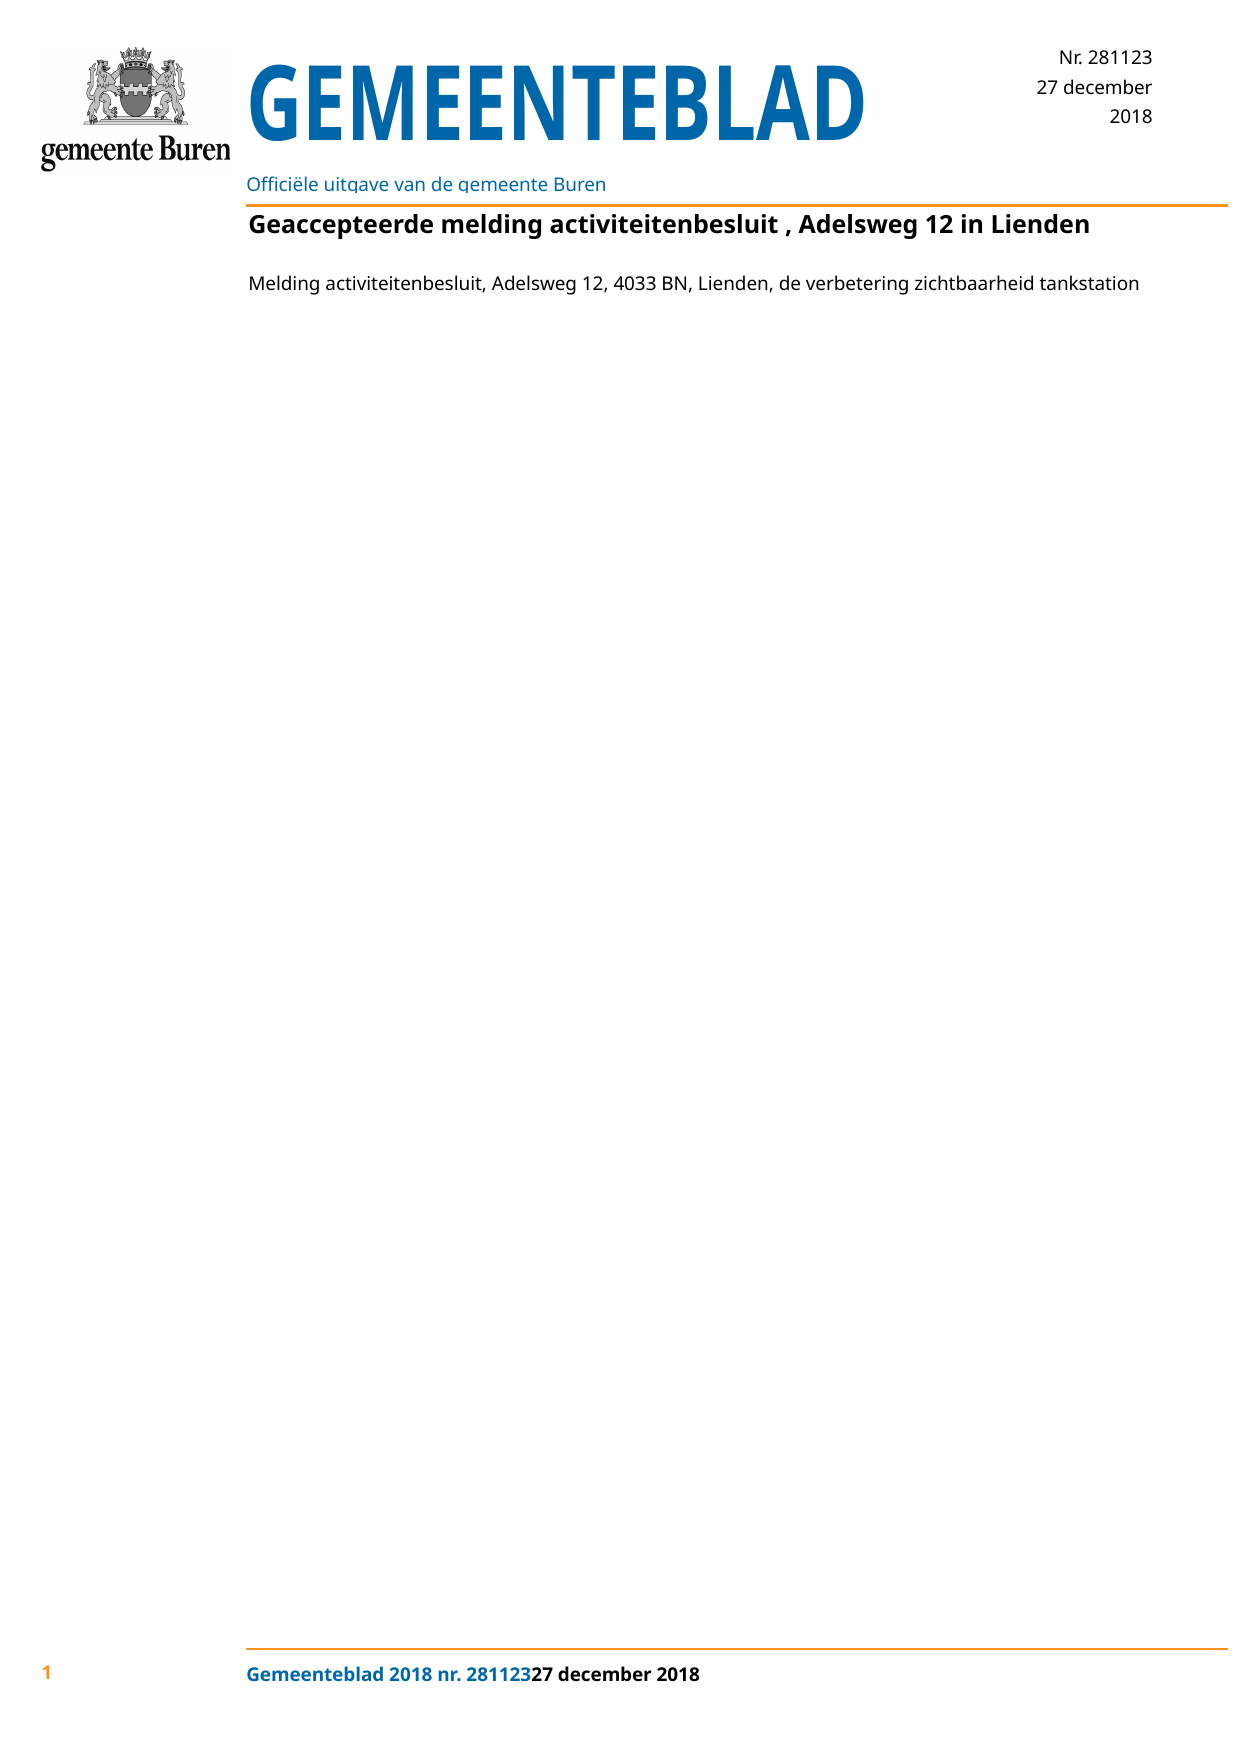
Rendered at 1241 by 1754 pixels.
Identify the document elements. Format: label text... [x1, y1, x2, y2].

picture [41, 47, 231, 172]
text Melding activiteitenbesluit, Adelsweg 12, 4033 BN, Lienden, de verbetering zichtbaarheid tankstation [248, 270, 1152, 296]
text Geaccepteerde melding activiteitenbesluit , Adelsweg 12 in Lienden [248, 207, 1152, 241]
